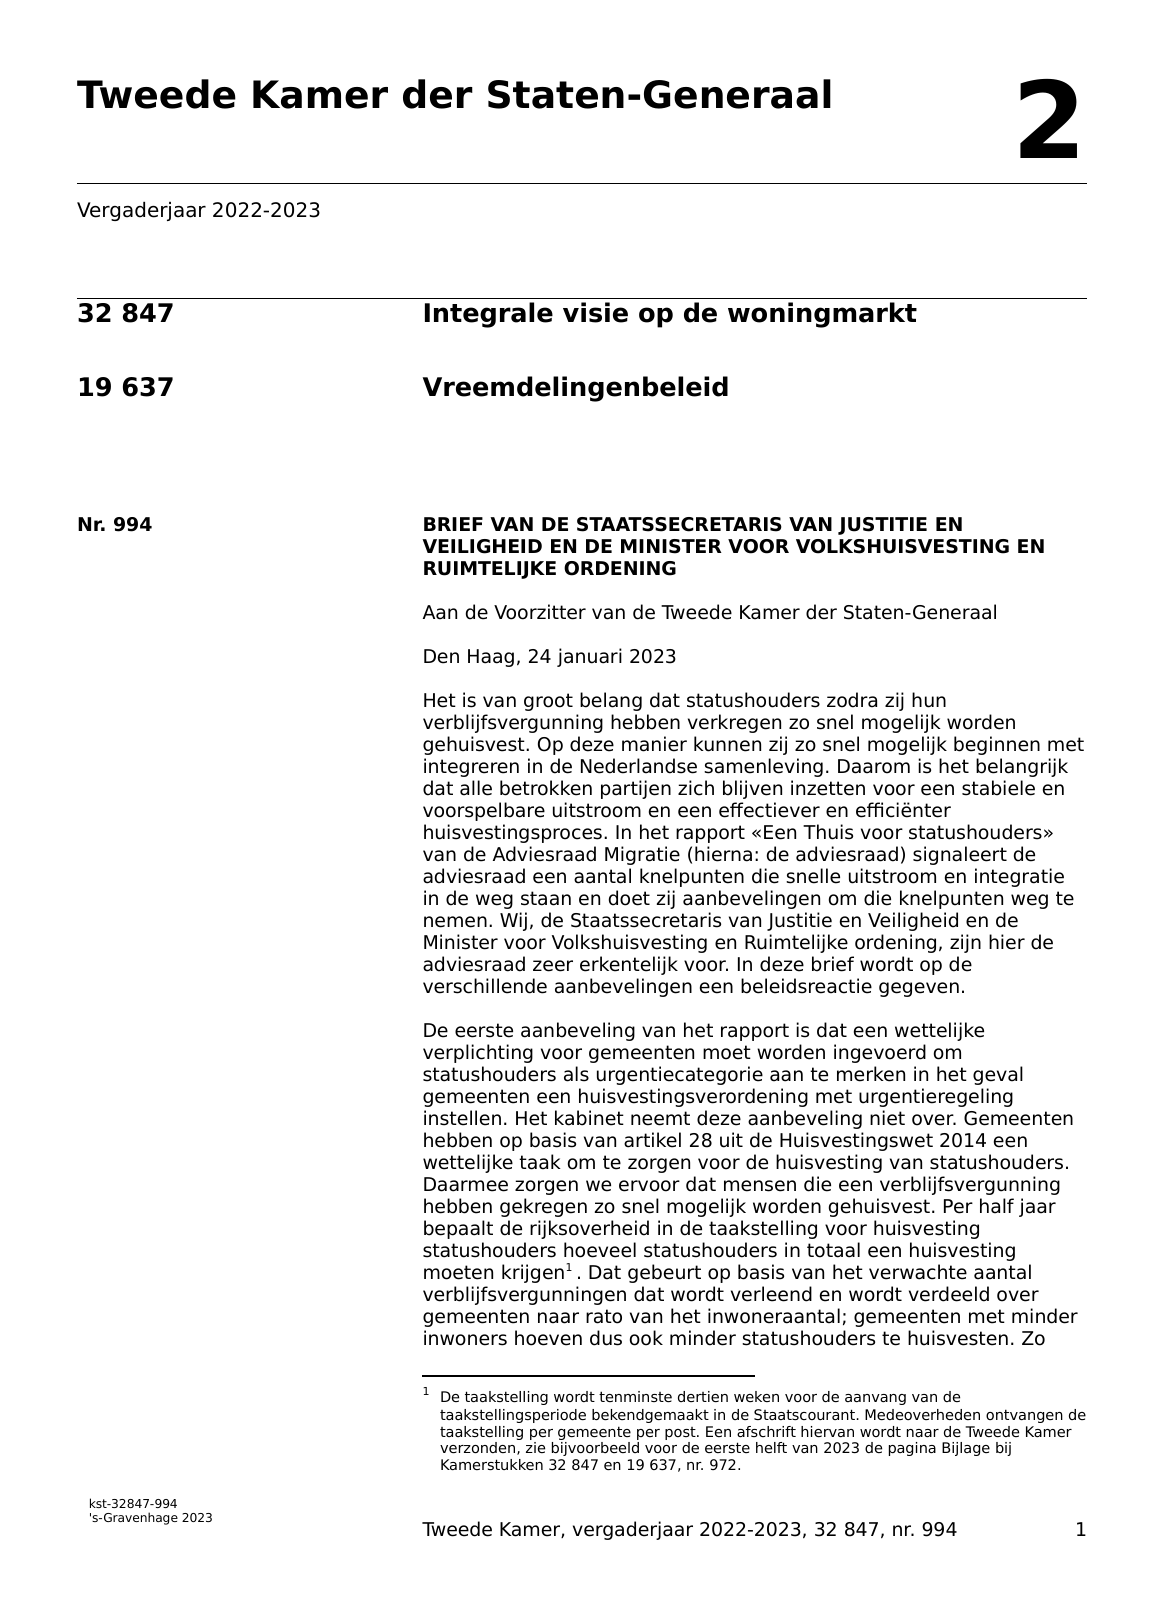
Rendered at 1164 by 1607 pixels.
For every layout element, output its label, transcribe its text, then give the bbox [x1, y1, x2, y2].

table_header 2 [886, 59, 1087, 183]
table_cell Vergaderjaar 2022-2023 [77, 184, 1087, 298]
text Den Haag, 24 januari 2023 [422, 646, 1087, 668]
text Het is van groot belang dat statushouders zodra zij hun verblijfsvergunning hebben verkregen zo snel mogelijk worden gehuisvest. Op deze manier kunnen zij zo snel mogelijk beginnen met integreren in de Nederlandse samenleving. Daarom is het belangrijk dat alle betrokken partijen zich blijven inzetten voor een stabiele en voorspelbare uitstroom en een effectiever en efficiënter huisvestingsproces. In het rapport «Een Thuis voor statushouders» van de Adviesraad Migratie (hierna: de adviesraad) signaleert de adviesraad een aantal knelpunten die snelle uitstroom en integratie in de weg staan en doet zij aanbevelingen om die knelpunten weg te nemen. Wij, de Staatssecretaris van Justitie en Veiligheid en de Minister voor Volkshuisvesting en Ruimtelijke ordening, zijn hier de adviesraad zeer erkentelijk voor. In deze brief wordt op de verschillende aanbevelingen een beleidsreactie gegeven. [422, 690, 1087, 998]
table_header Tweede Kamer der Staten-Generaal [77, 59, 886, 183]
text De eerste aanbeveling van het rapport is dat een wettelijke verplichting voor gemeenten moet worden ingevoerd om statushouders als urgentiecategorie aan te merken in het geval gemeenten een huisvestingsverordening met urgentieregeling instellen. Het kabinet neemt deze aanbeveling niet over. Gemeenten hebben op basis van artikel 28 uit de Huisvestingswet 2014 een wettelijke taak om te zorgen voor de huisvesting van statushouders. Daarmee zorgen we ervoor dat mensen die een verblijfsvergunning hebben gekregen zo snel mogelijk worden gehuisvest. Per half jaar bepaalt de rijksoverheid in de taakstelling voor huisvesting statushouders hoeveel statushouders in totaal een huisvesting moeten krijgen. Dat gebeurt op basis van het verwachte aantal verblijfsvergunningen dat wordt verleend en wordt verdeeld over gemeenten naar rato van het inwoneraantal; gemeenten met minder inwoners hoeven dus ook minder statushouders te huisvesten. Zo [422, 1020, 1087, 1350]
subtitle 32 847 Integrale visie op de woningmarkt [77, 299, 1087, 329]
text De taakstelling wordt tenminste dertien weken voor de aanvang van de taakstellingsperiode bekendgemaakt in de Staatscourant. Medeoverheden ontvangen de taakstelling per gemeente per post. Een afschrift hiervan wordt naar de Tweede Kamer verzonden, zie bijvoorbeeld voor de eerste helft van 2023 de pagina Bijlage bij Kamerstukken 32 847 en 19 637, nr. 972. [422, 1385, 1087, 1474]
subtitle Nr. 994 BRIEF VAN DE STAATSSECRETARIS VAN JUSTITIE EN VEILIGHEID EN DE MINISTER VOOR VOLKSHUISVESTING EN RUIMTELIJKE ORDENING [77, 514, 1087, 580]
text kst-32847-994 [88, 1497, 323, 1511]
subtitle 19 637 Vreemdelingenbeleid [77, 373, 1087, 403]
text Aan de Voorzitter van de Tweede Kamer der Staten-Generaal [422, 602, 1087, 624]
text 's-Gravenhage 2023 [88, 1511, 323, 1525]
